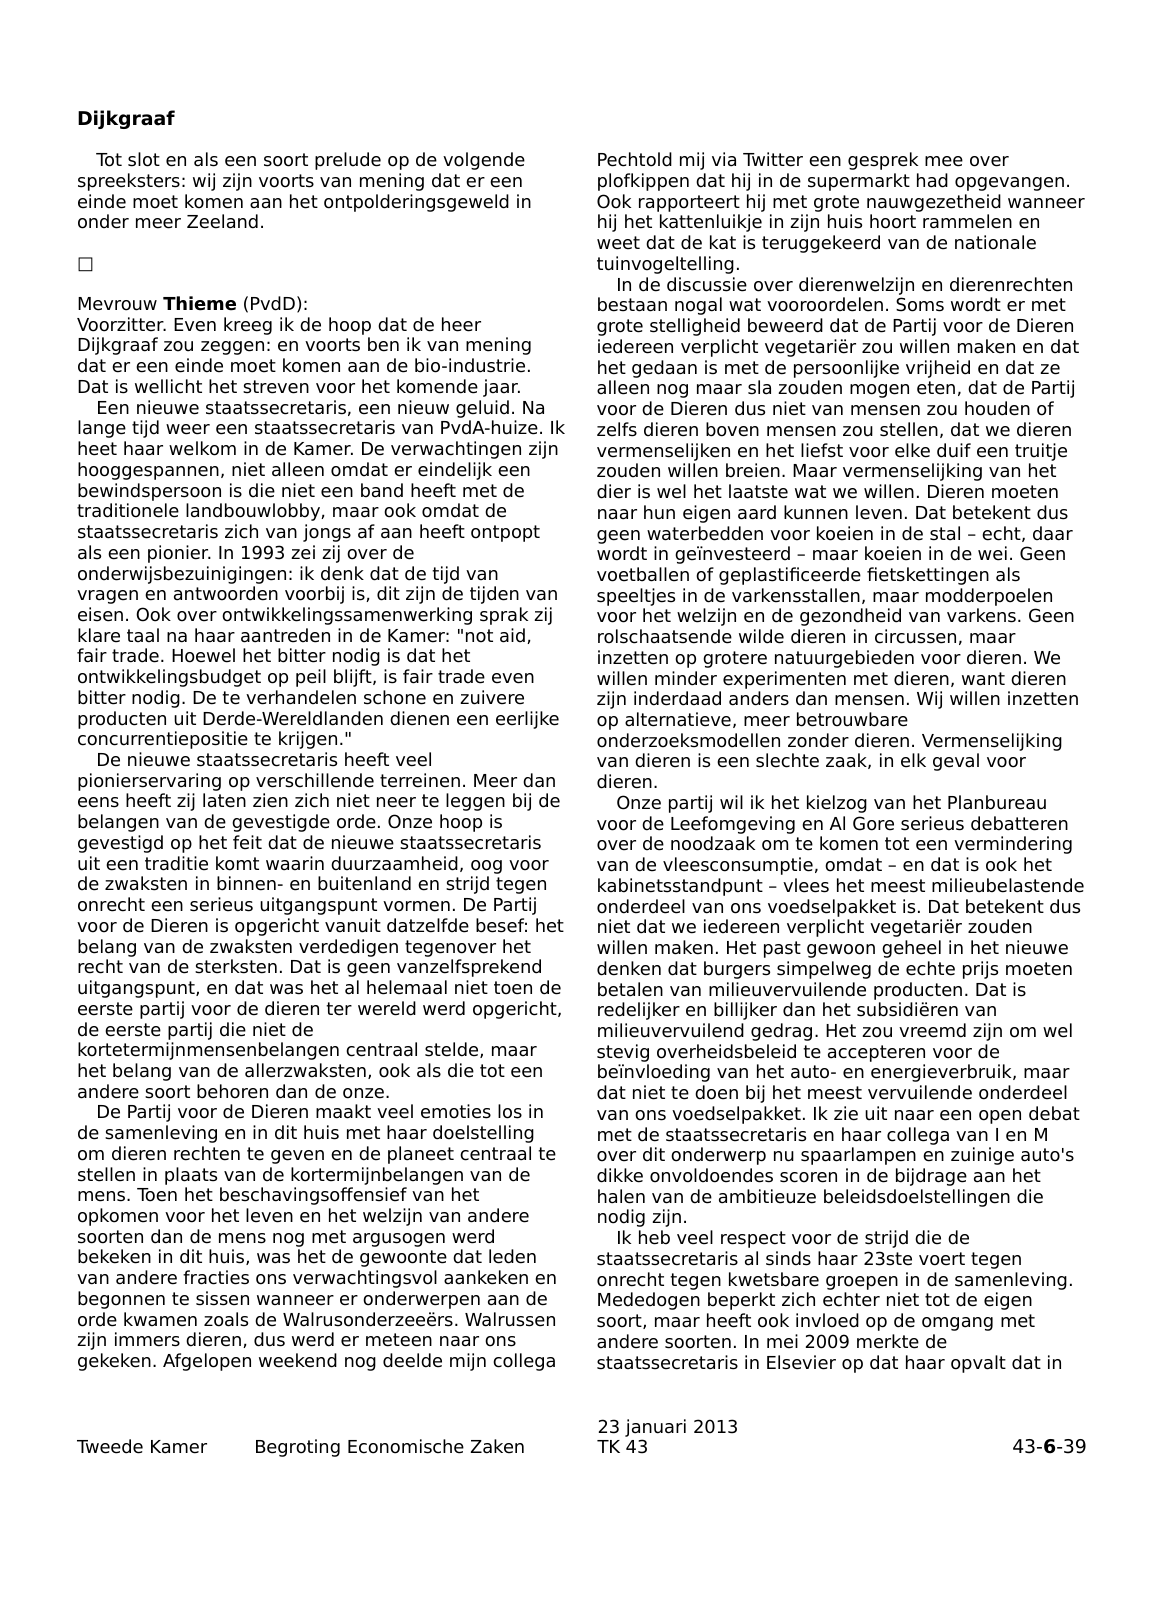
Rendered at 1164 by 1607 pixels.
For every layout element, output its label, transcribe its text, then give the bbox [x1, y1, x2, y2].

text Onze partij wil ik het kielzog van het Planbureau voor de Leefomgeving en Al Gore serieus debatteren over de noodzaak om te komen tot een vermindering van de vleesconsumptie, omdat – en dat is ook het kabinetsstandpunt – vlees het meest milieubelastende onderdeel van ons voedselpakket is. Dat betekent dus niet dat we iedereen verplicht vegetariër zouden willen maken. Het past gewoon geheel in het nieuwe denken dat burgers simpelweg de echte prijs moeten betalen van milieuvervuilende producten. Dat is redelijker en billijker dan het subsidiëren van milieuvervuilend gedrag. Het zou vreemd zijn om wel stevig overheidsbeleid te accepteren voor de beïnvloeding van het auto- en energieverbruik, maar dat niet te doen bij het meest vervuilende onderdeel van ons voedselpakket. Ik zie uit naar een open debat met de staatssecretaris en haar collega van I en M over dit onderwerp nu spaarlampen en zuinige auto's dikke onvoldoendes scoren in de bijdrage aan het halen van de ambitieuze beleidsdoelstellingen die nodig zijn. [596, 793, 1087, 1228]
text In de discussie over dierenwelzijn en dierenrechten bestaan nogal wat vooroordelen. Soms wordt er met grote stelligheid beweerd dat de Partij voor de Dieren iedereen verplicht vegetariër zou willen maken en dat het gedaan is met de persoonlijke vrijheid en dat ze alleen nog maar sla zouden mogen eten, dat de Partij voor de Dieren dus niet van mensen zou houden of zelfs dieren boven mensen zou stellen, dat we dieren vermenselijken en het liefst voor elke duif een truitje zouden willen breien. Maar vermenselijking van het dier is wel het laatste wat we willen. Dieren moeten naar hun eigen aard kunnen leven. Dat betekent dus geen waterbedden voor koeien in de stal – echt, daar wordt in geïnvesteerd – maar koeien in de wei. Geen voetballen of geplastificeerde fietskettingen als speeltjes in de varkensstallen, maar modderpoelen voor het welzijn en de gezondheid van varkens. Geen rolschaatsende wilde dieren in circussen, maar inzetten op grotere natuurgebieden voor dieren. We willen minder experimenten met dieren, want dieren zijn inderdaad anders dan mensen. Wij willen inzetten op alternatieve, meer betrouwbare onderzoeksmodellen zonder dieren. Vermenselijking van dieren is een slechte zaak, in elk geval voor dieren. [596, 274, 1087, 793]
text Pechtold mij via Twitter een gesprek mee over plofkippen dat hij in de supermarkt had opgevangen. Ook rapporteert hij met grote nauwgezetheid wanneer hij het kattenluikje in zijn huis hoort rammelen en weet dat de kat is teruggekeerd van de nationale tuinvogeltelling. [596, 150, 1087, 274]
text Voorzitter. Even kreeg ik de hoop dat de heer Dijkgraaf zou zeggen: en voorts ben ik van mening dat er een einde moet komen aan de bio-industrie. Dat is wellicht het streven voor het komende jaar. [77, 314, 567, 397]
text De Partij voor de Dieren maakt veel emoties los in de samenleving en in dit huis met haar doelstelling om dieren rechten te geven en de planeet centraal te stellen in plaats van de kortermijnbelangen van de mens. Toen het beschavingsoffensief van het opkomen voor het leven en het welzijn van andere soorten dan de mens nog met argusogen werd bekeken in dit huis, was het de gewoonte dat leden van andere fracties ons verwachtingsvol aankeken en begonnen te sissen wanneer er onderwerpen aan de orde kwamen zoals de Walrusonderzeeërs. Walrussen zijn immers dieren, dus werd er meteen naar ons gekeken. Afgelopen weekend nog deelde mijn collega [77, 1102, 567, 1372]
text Mevrouw Thieme (PvdD): [77, 294, 567, 314]
text Een nieuwe staatssecretaris, een nieuw geluid. Na lange tijd weer een staatssecretaris van PvdA-huize. Ik heet haar welkom in de Kamer. De verwachtingen zijn hooggespannen, niet alleen omdat er eindelijk een bewindspersoon is die niet een band heeft met de traditionele landbouwlobby, maar ook omdat de staatssecretaris zich van jongs af aan heeft ontpopt als een pionier. In 1993 zei zij over de onderwijsbezuinigingen: ik denk dat de tijd van vragen en antwoorden voorbij is, dit zijn de tijden van eisen. Ook over ontwikkelingssamenwerking sprak zij klare taal na haar aantreden in de Kamer: "not aid, fair trade. Hoewel het bitter nodig is dat het ontwikkelingsbudget op peil blijft, is fair trade even bitter nodig. De te verhandelen schone en zuivere producten uit Derde-Wereldlanden dienen een eerlijke concurrentiepositie te krijgen." [77, 397, 567, 750]
text De nieuwe staatssecretaris heeft veel pionierservaring op verschillende terreinen. Meer dan eens heeft zij laten zien zich niet neer te leggen bij de belangen van de gevestigde orde. Onze hoop is gevestigd op het feit dat de nieuwe staatssecretaris uit een traditie komt waarin duurzaamheid, oog voor de zwaksten in binnen- en buitenland en strijd tegen onrecht een serieus uitgangspunt vormen. De Partij voor de Dieren is opgericht vanuit datzelfde besef: het belang van de zwaksten verdedigen tegenover het recht van de sterksten. Dat is geen vanzelfsprekend uitgangspunt, en dat was het al helemaal niet toen de eerste partij voor de dieren ter wereld werd opgericht, de eerste partij die niet de kortetermijnmensenbelangen centraal stelde, maar het belang van de allerzwaksten, ook als die tot een andere soort behoren dan de onze. [77, 750, 567, 1102]
text □ [77, 253, 567, 274]
text Ik heb veel respect voor de strijd die de staatssecretaris al sinds haar 23ste voert tegen onrecht tegen kwetsbare groepen in de samenleving. Mededogen beperkt zich echter niet tot de eigen soort, maar heeft ook invloed op de omgang met andere soorten. In mei 2009 merkte de staatssecretaris in Elsevier op dat haar opvalt dat in [596, 1228, 1087, 1373]
text Tot slot en als een soort prelude op de volgende spreeksters: wij zijn voorts van mening dat er een einde moet komen aan het ontpolderingsgeweld in onder meer Zeeland. [77, 150, 567, 233]
